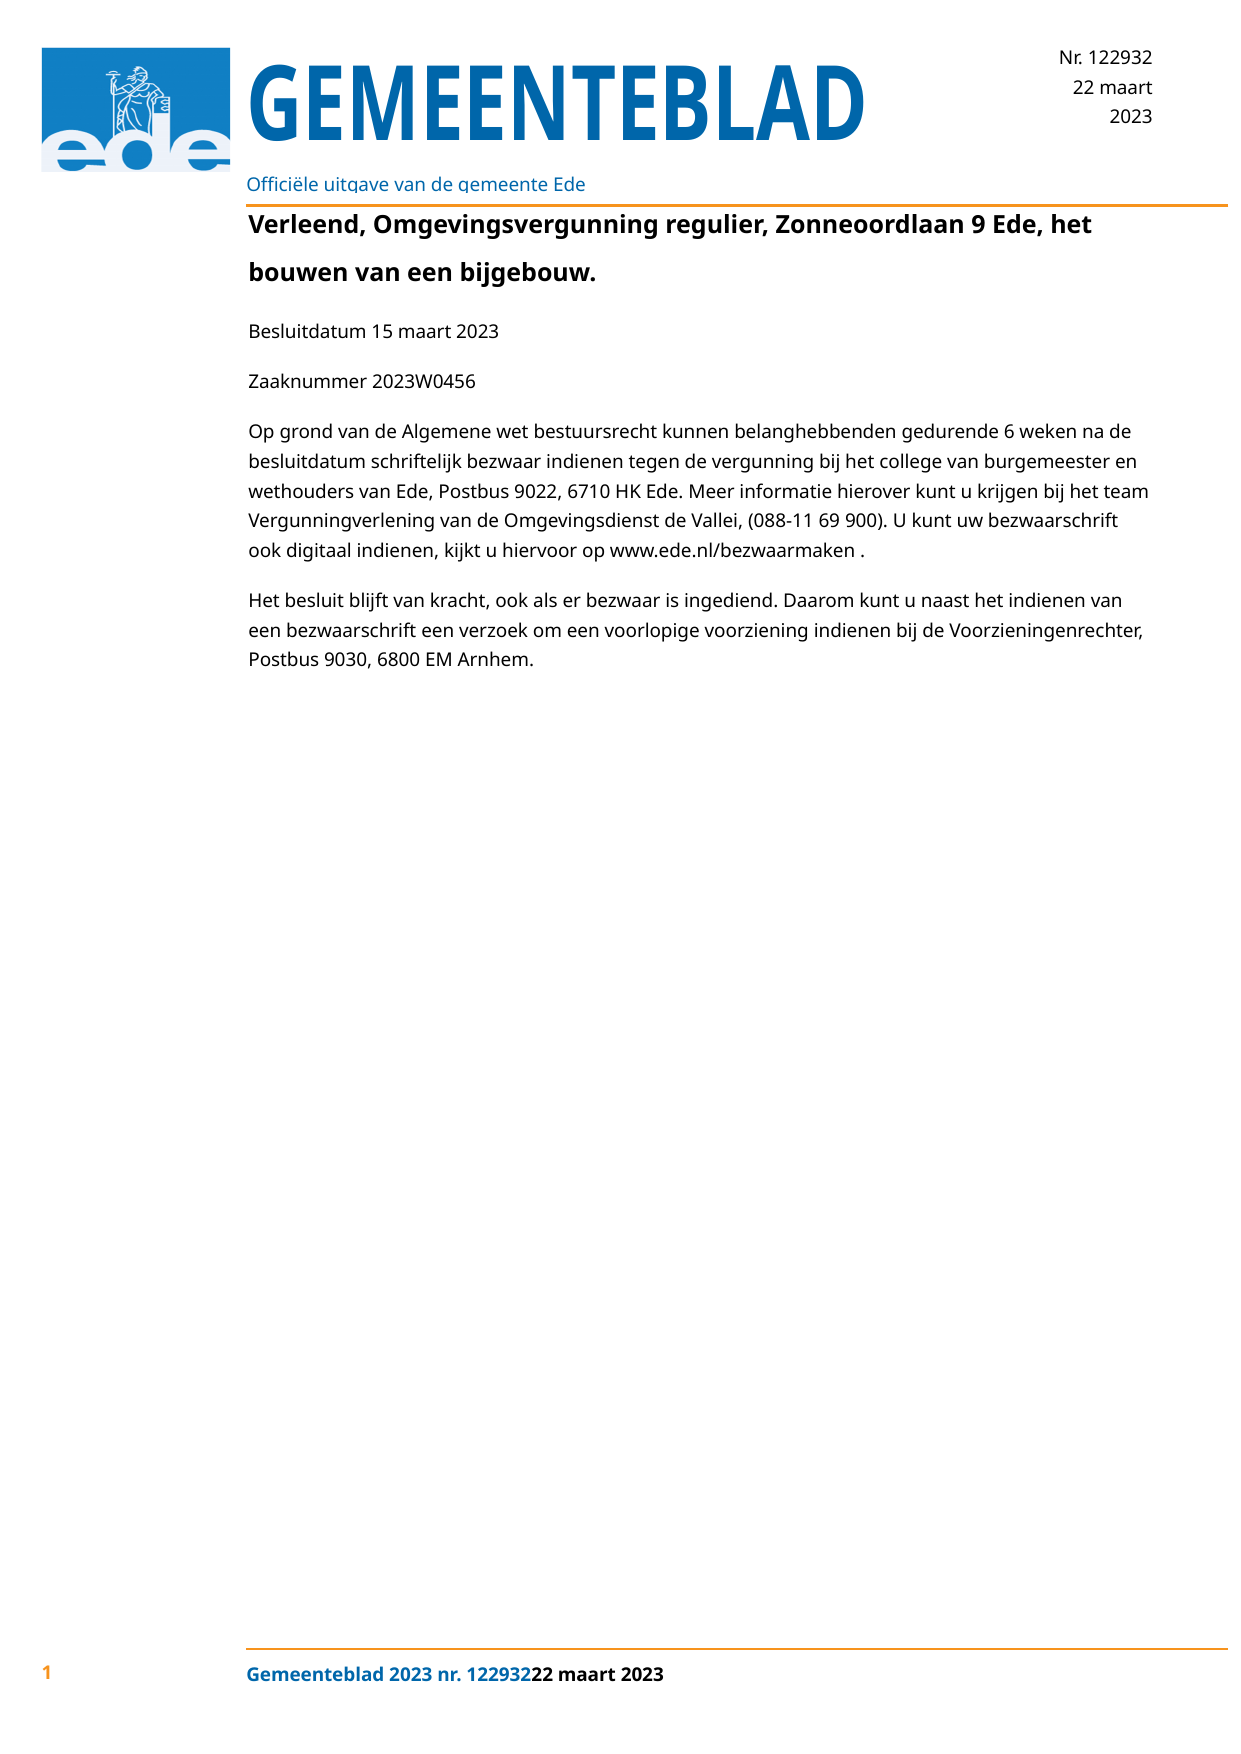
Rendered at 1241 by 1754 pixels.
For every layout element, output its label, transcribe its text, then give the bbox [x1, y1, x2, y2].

text Zaaknummer 2023W0456 [248, 368, 1152, 394]
text Besluitdatum 15 maart 2023 [248, 318, 1152, 344]
text Op grond van de Algemene wet bestuursrecht kunnen belanghebbenden gedurende 6 weken na de besluitdatum schriftelijk bezwaar indienen tegen de vergunning bij het college van burgemeester en wethouders van Ede, Postbus 9022, 6710 HK Ede. Meer informatie hierover kunt u krijgen bij het team Vergunningverlening van de Omgevingsdienst de Vallei, (088-11 69 900). U kunt uw bezwaarschrift ook digitaal indienen, kijkt u hiervoor op www.ede.nl/bezwaarmaken . [248, 419, 1152, 563]
picture [41, 47, 231, 172]
text Verleend, Omgevingsvergunning regulier, Zonneoordlaan 9 Ede, het bouwen van een bijgebouw. [248, 207, 1152, 288]
text Het besluit blijft van kracht, ook als er bezwaar is ingediend. Daarom kunt u naast het indienen van een bezwaarschrift een verzoek om een voorlopige voorziening indienen bij de Voorzieningenrechter, Postbus 9030, 6800 EM Arnhem. [248, 587, 1152, 672]
